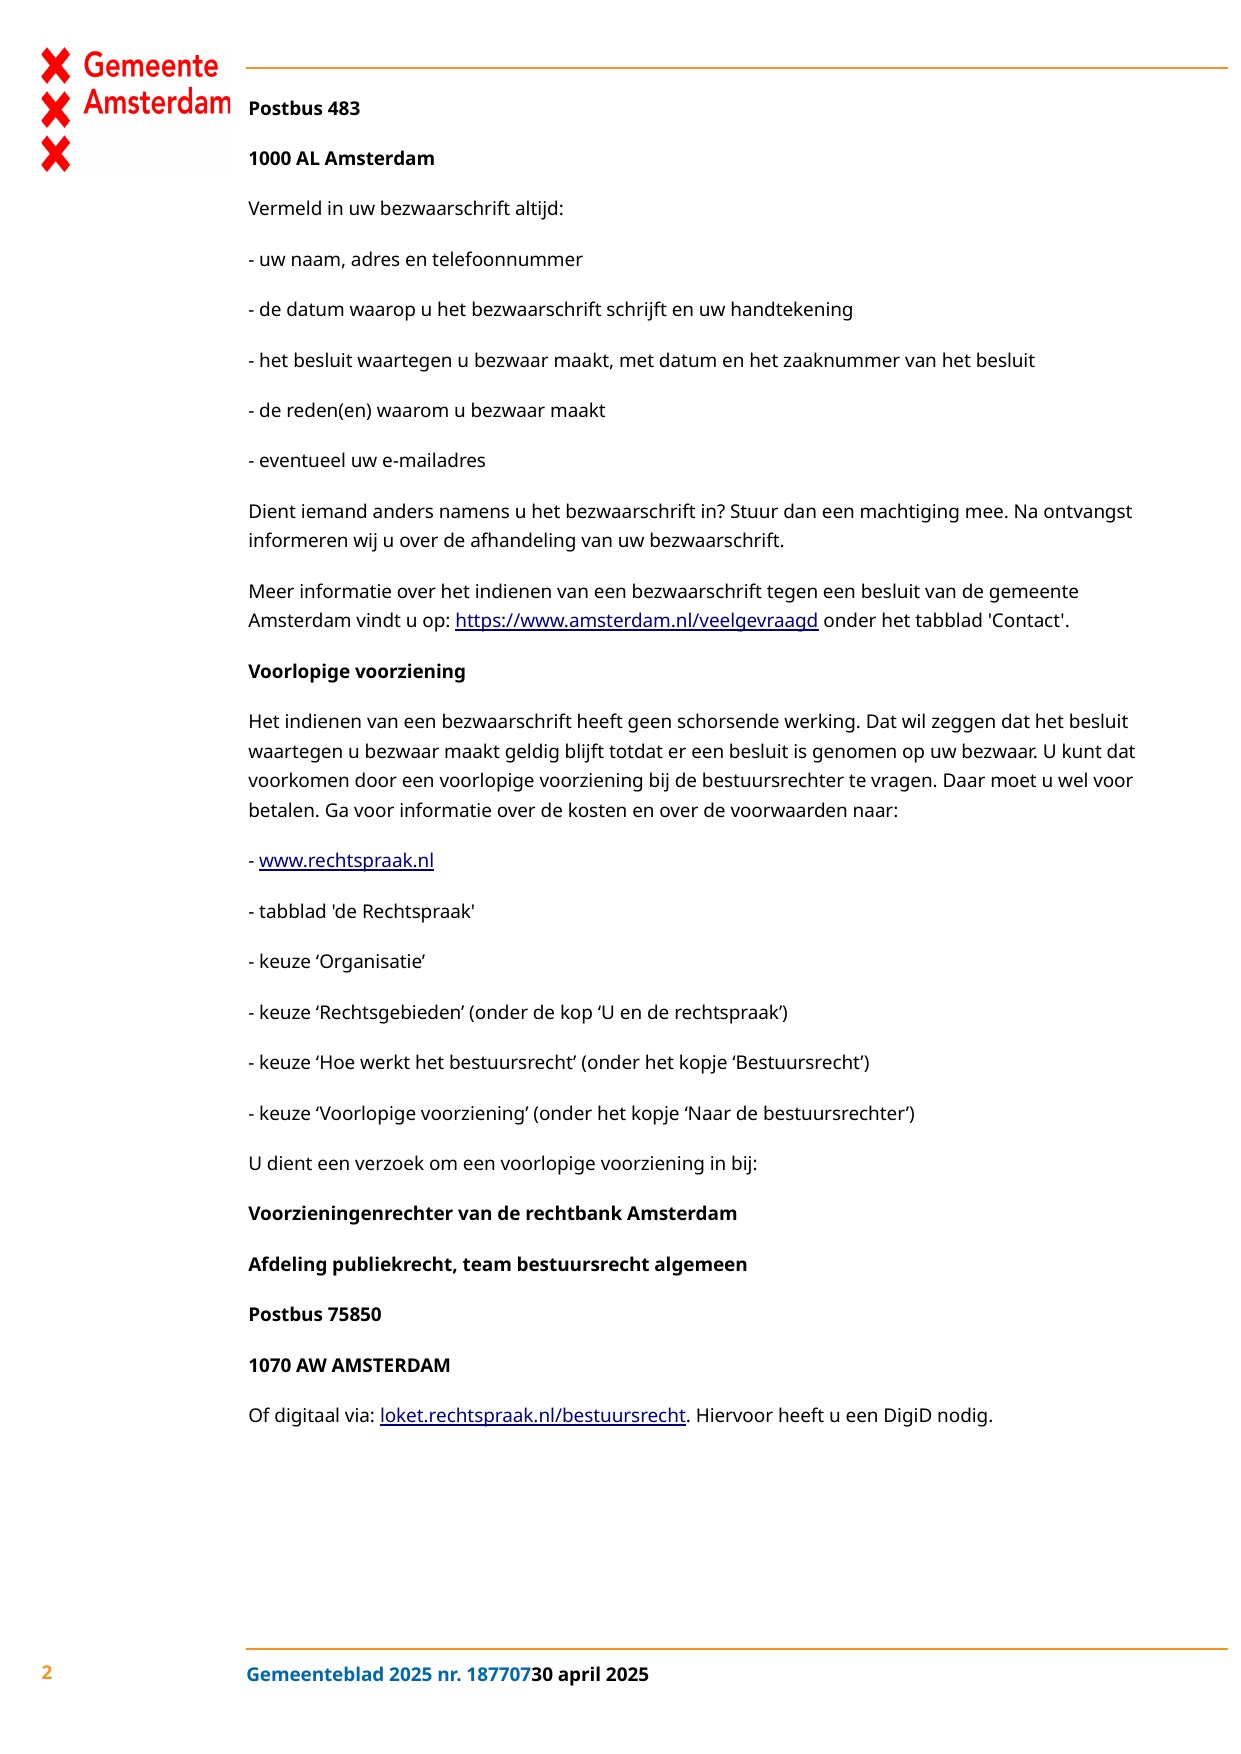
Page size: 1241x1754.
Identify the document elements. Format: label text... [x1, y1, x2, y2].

text Postbus 483 [248, 95, 1152, 121]
text - keuze ‘Organisatie’ [248, 948, 1152, 974]
text U dient een verzoek om een voorlopige voorziening in bij: [248, 1150, 1152, 1176]
text - keuze ‘Voorlopige voorziening’ (onder het kopje ‘Naar de bestuursrechter’) [248, 1100, 1152, 1126]
text - de reden(en) waarom u bezwaar maakt [248, 397, 1152, 423]
picture [41, 47, 231, 172]
text Voorlopige voorziening [248, 658, 1152, 684]
text - keuze ‘Rechtsgebieden’ (onder de kop ‘U en de rechtspraak’) [248, 999, 1152, 1025]
text Afdeling publiekrecht, team bestuursrecht algemeen [248, 1251, 1152, 1277]
text - uw naam, adres en telefoonnummer [248, 246, 1152, 272]
text - www.rechtspraak.nl [248, 848, 1152, 873]
text Het indienen van een bezwaarschrift heeft geen schorsende werking. Dat wil zeggen dat het besluit waartegen u bezwaar maakt geldig blijft totdat er een besluit is genomen op uw bezwaar. U kunt dat voorkomen door een voorlopige voorziening bij de bestuursrechter te vragen. Daar moet u wel voor betalen. Ga voor informatie over de kosten en over de voorwaarden naar: [248, 708, 1152, 823]
text 1070 AW AMSTERDAM [248, 1352, 1152, 1378]
text Postbus 75850 [248, 1301, 1152, 1327]
text Of digitaal via: loket.rechtspraak.nl/bestuursrecht. Hiervoor heeft u een DigiD nodig. [248, 1402, 1152, 1428]
text Vermeld in uw bezwaarschrift altijd: [248, 196, 1152, 221]
text Dient iemand anders namens u het bezwaarschrift in? Stuur dan een machtiging mee. Na ontvangst informeren wij u over de afhandeling van uw bezwaarschrift. [248, 498, 1152, 553]
text - tabblad 'de Rechtspraak' [248, 898, 1152, 924]
text Meer informatie over het indienen van een bezwaarschrift tegen een besluit van de gemeente Amsterdam vindt u op: https://www.amsterdam.nl/veelgevraagd onder het tabblad 'Contact'. [248, 578, 1152, 633]
text - het besluit waartegen u bezwaar maakt, met datum en het zaaknummer van het besluit [248, 347, 1152, 373]
text - keuze ‘Hoe werkt het bestuursrecht’ (onder het kopje ‘Bestuursrecht’) [248, 1049, 1152, 1075]
text 1000 AL Amsterdam [248, 145, 1152, 171]
text Voorzieningenrechter van de rechtbank Amsterdam [248, 1201, 1152, 1226]
text - de datum waarop u het bezwaarschrift schrijft en uw handtekening [248, 296, 1152, 322]
text - eventueel uw e-mailadres [248, 448, 1152, 473]
